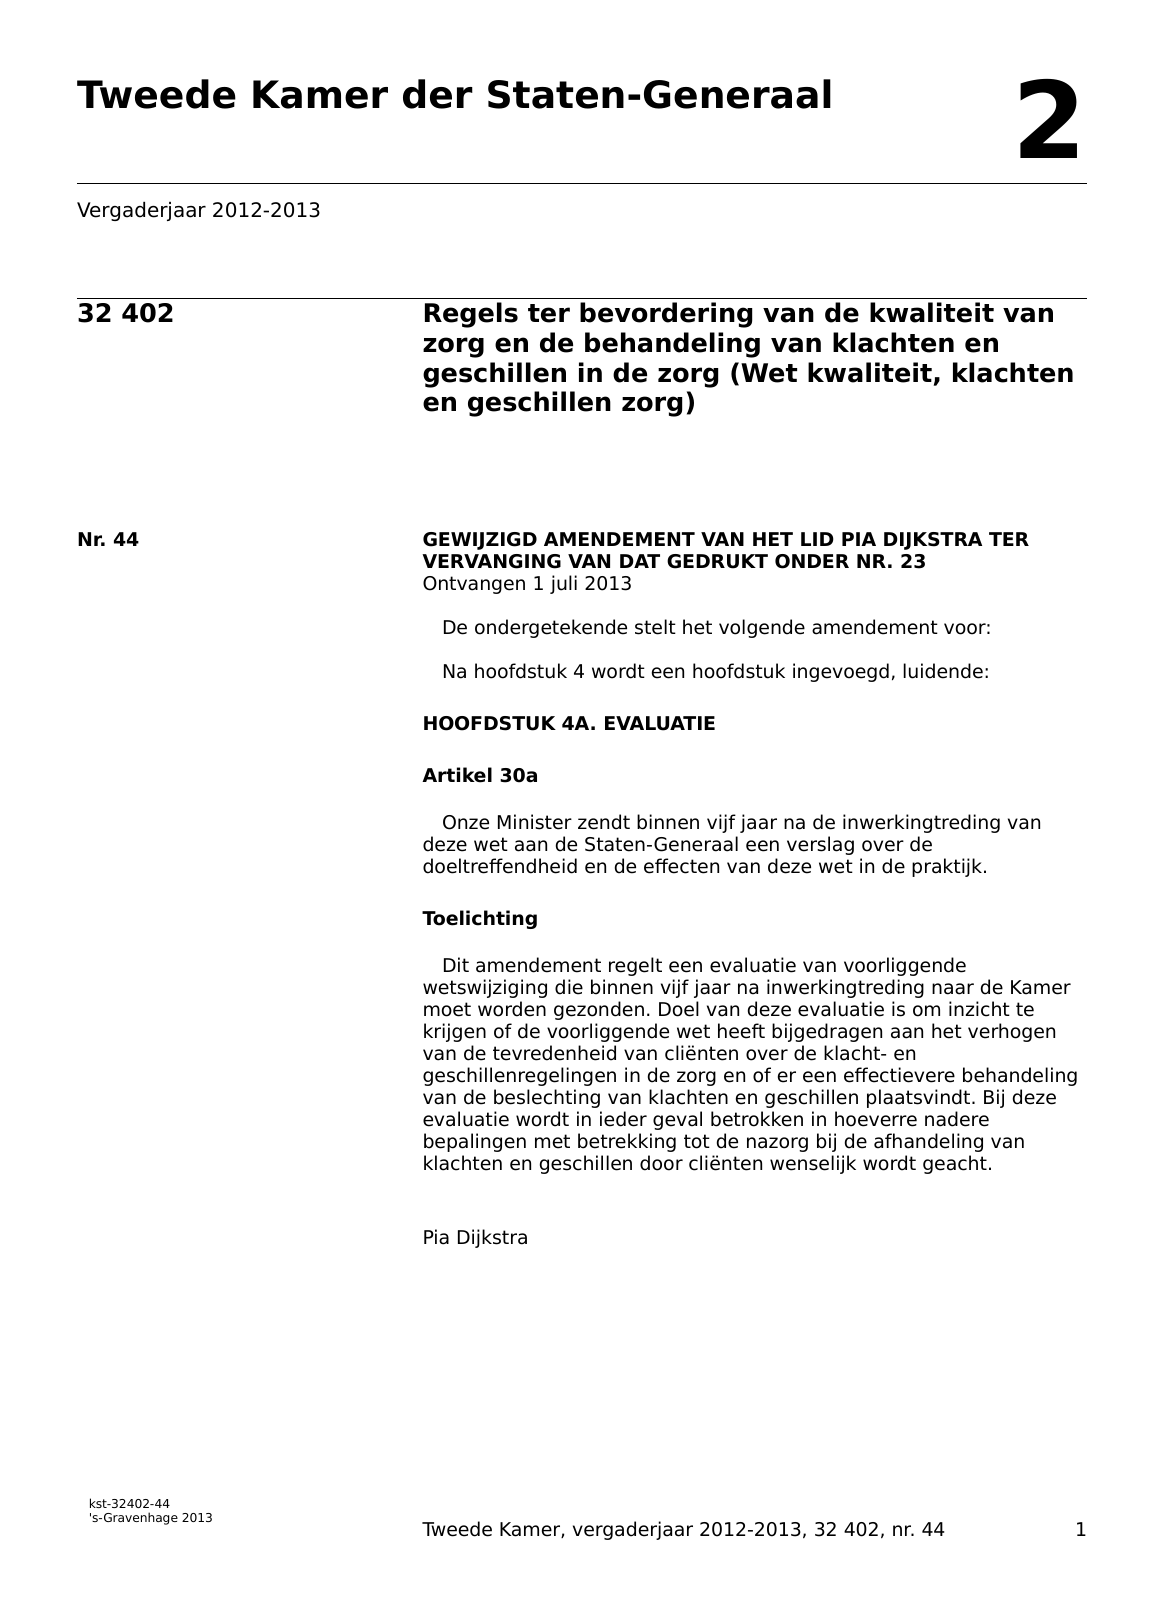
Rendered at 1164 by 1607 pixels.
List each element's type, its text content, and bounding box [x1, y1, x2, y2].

text Pia Dijkstra [422, 1205, 1087, 1249]
text Onze Minister zendt binnen vijf jaar na de inwerkingtreding van deze wet aan de Staten-Generaal een verslag over de doeltreffendheid en de effecten van deze wet in de praktijk. [422, 812, 1087, 878]
text De ondergetekende stelt het volgende amendement voor: [422, 617, 1087, 639]
table_cell Vergaderjaar 2012-2013 [77, 184, 1087, 298]
subtitle HOOFDSTUK 4A. EVALUATIE [422, 713, 1087, 735]
subtitle Artikel 30a [422, 765, 1087, 787]
subtitle Nr. 44 GEWIJZIGD AMENDEMENT VAN HET LID PIA DIJKSTRA TER VERVANGING VAN DAT GEDRUKT ONDER NR. 23 [77, 529, 1087, 573]
subtitle 32 402 Regels ter bevordering van de kwaliteit van zorg en de behandeling van klachten en geschillen in de zorg (Wet kwaliteit, klachten en geschillen zorg) [77, 299, 1087, 418]
table_header Tweede Kamer der Staten-Generaal [77, 59, 886, 183]
text kst-32402-44 [88, 1497, 323, 1511]
text 's-Gravenhage 2013 [88, 1511, 323, 1525]
table_header 2 [886, 59, 1087, 183]
text Dit amendement regelt een evaluatie van voorliggende wetswijziging die binnen vijf jaar na inwerkingtreding naar de Kamer moet worden gezonden. Doel van deze evaluatie is om inzicht te krijgen of de voorliggende wet heeft bijgedragen aan het verhogen van de tevredenheid van cliënten over de klacht- en geschillenregelingen in de zorg en of er een effectievere behandeling van de beslechting van klachten en geschillen plaatsvindt. Bij deze evaluatie wordt in ieder geval betrokken in hoeverre nadere bepalingen met betrekking tot de nazorg bij de afhandeling van klachten en geschillen door cliënten wenselijk wordt geacht. [422, 955, 1087, 1175]
text Ontvangen 1 juli 2013 [422, 573, 1087, 595]
text Na hoofdstuk 4 wordt een hoofdstuk ingevoegd, luidende: [422, 661, 1087, 683]
subtitle Toelichting [422, 908, 1087, 930]
